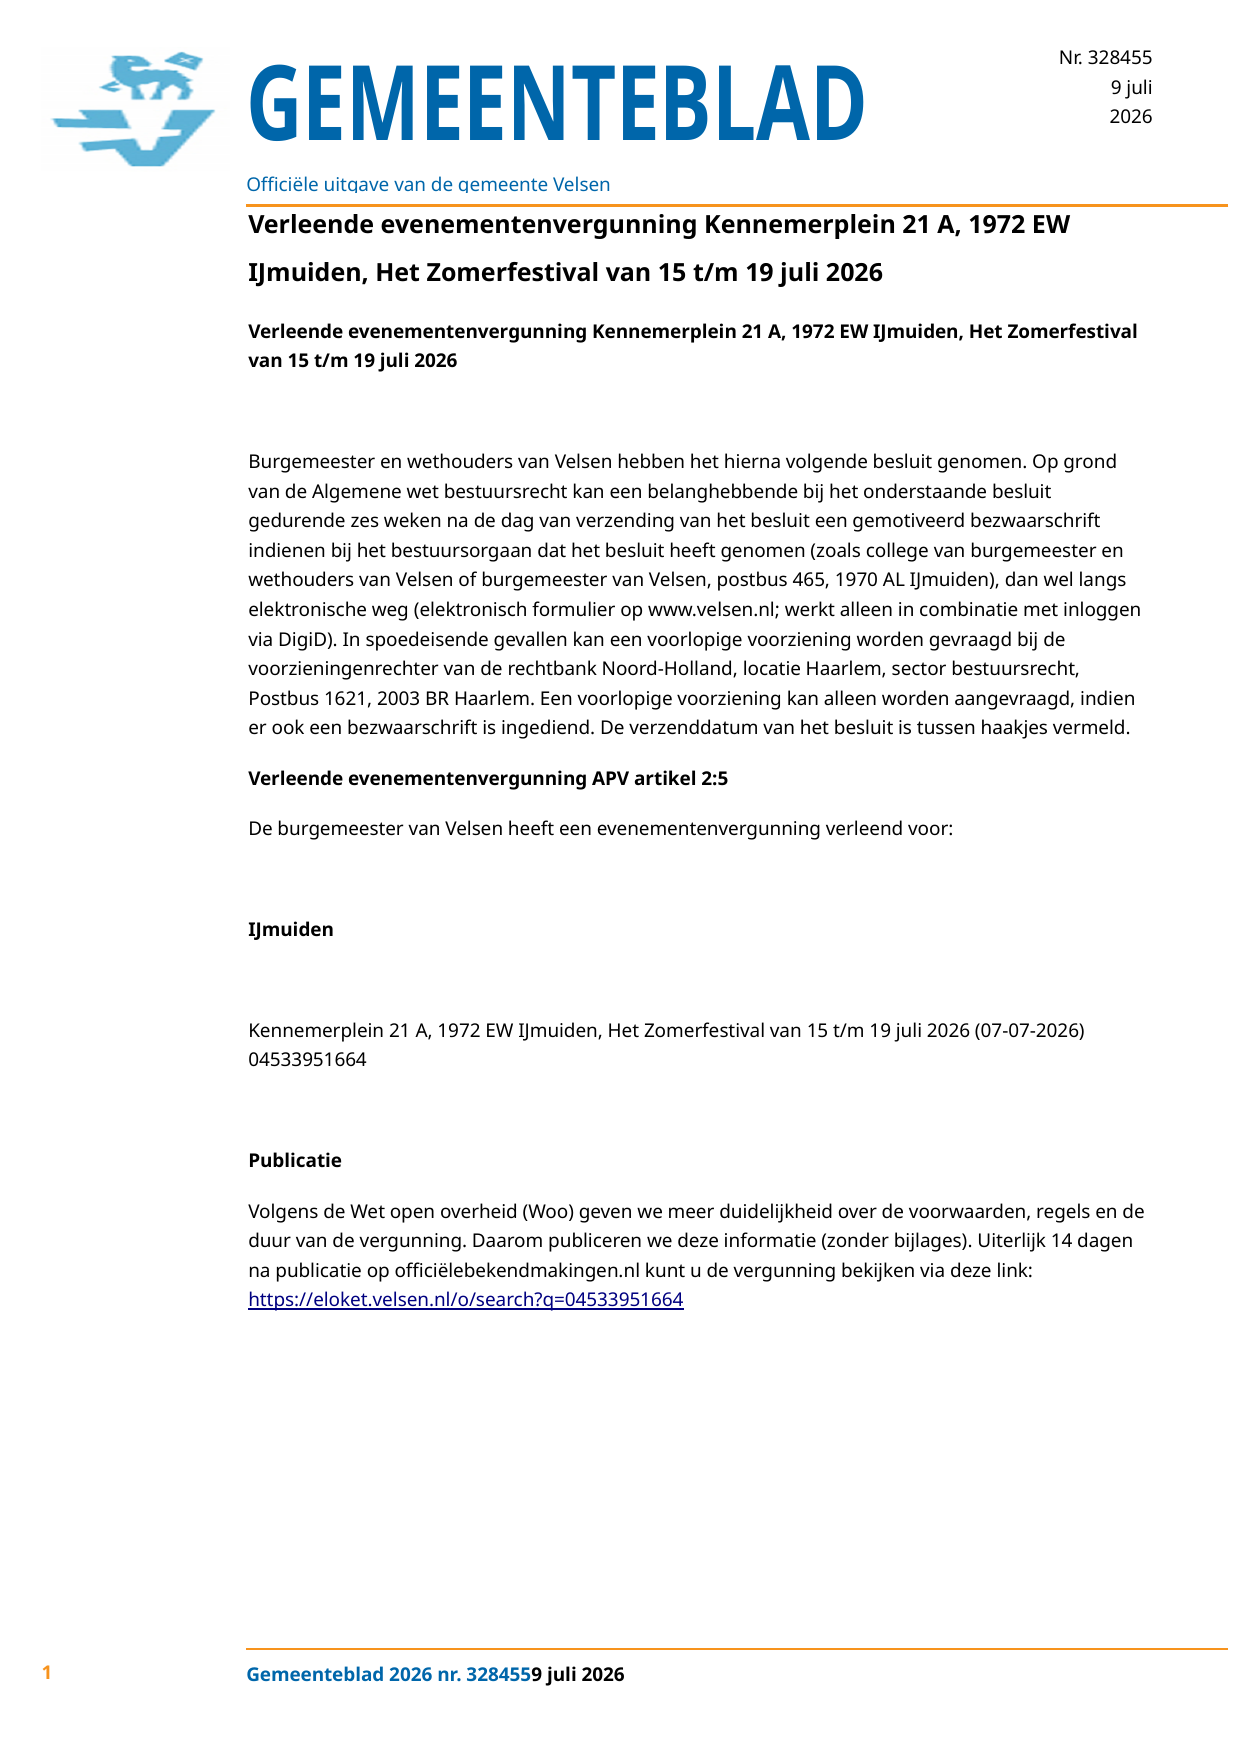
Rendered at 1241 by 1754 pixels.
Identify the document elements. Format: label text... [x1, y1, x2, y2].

text Verleende evenementenvergunning Kennemerplein 21 A, 1972 EW IJmuiden, Het Zomerfestival van 15 t/m 19 juli 2026 [248, 207, 1152, 288]
text Verleende evenementenvergunning Kennemerplein 21 A, 1972 EW IJmuiden, Het Zomerfestival van 15 t/m 19 juli 2026 [248, 318, 1152, 373]
picture [41, 47, 231, 172]
text Verleende evenementenvergunning APV artikel 2:5 [248, 765, 1152, 791]
text Kennemerplein 21 A, 1972 EW IJmuiden, Het Zomerfestival van 15 t/m 19 juli 2026 (07-07-2026) 04533951664 [248, 1017, 1152, 1072]
text Volgens de Wet open overheid (Woo) geven we meer duidelijkheid over de voorwaarden, regels en de duur van de vergunning. Daarom publiceren we deze informatie (zonder bijlages). Uiterlijk 14 dagen na publicatie op officiëlebekendmakingen.nl kunt u de vergunning bekijken via deze link: https://eloket.velsen.nl/o/search?q=04533951664 [248, 1198, 1152, 1312]
text Burgemeester en wethouders van Velsen hebben het hierna volgende besluit genomen. Op grond van de Algemene wet bestuursrecht kan een belanghebbende bij het onderstaande besluit gedurende zes weken na de dag van verzending van het besluit een gemotiveerd bezwaarschrift indienen bij het bestuursorgaan dat het besluit heeft genomen (zoals college van burgemeester en wethouders van Velsen of burgemeester van Velsen, postbus 465, 1970 AL IJmuiden), dan wel langs elektronische weg (elektronisch formulier op www.velsen.nl; werkt alleen in combinatie met inloggen via DigiD). In spoedeisende gevallen kan een voorlopige voorziening worden gevraagd bij de voorzieningenrechter van de rechtbank Noord-Holland, locatie Haarlem, sector bestuursrecht, Postbus 1621, 2003 BR Haarlem. Een voorlopige voorziening kan alleen worden aangevraagd, indien er ook een bezwaarschrift is ingediend. De verzenddatum van het besluit is tussen haakjes vermeld. [248, 448, 1152, 740]
text Publicatie [248, 1147, 1152, 1173]
text De burgemeester van Velsen heeft een evenementenvergunning verleend voor: [248, 815, 1152, 841]
text IJmuiden [248, 916, 1152, 942]
